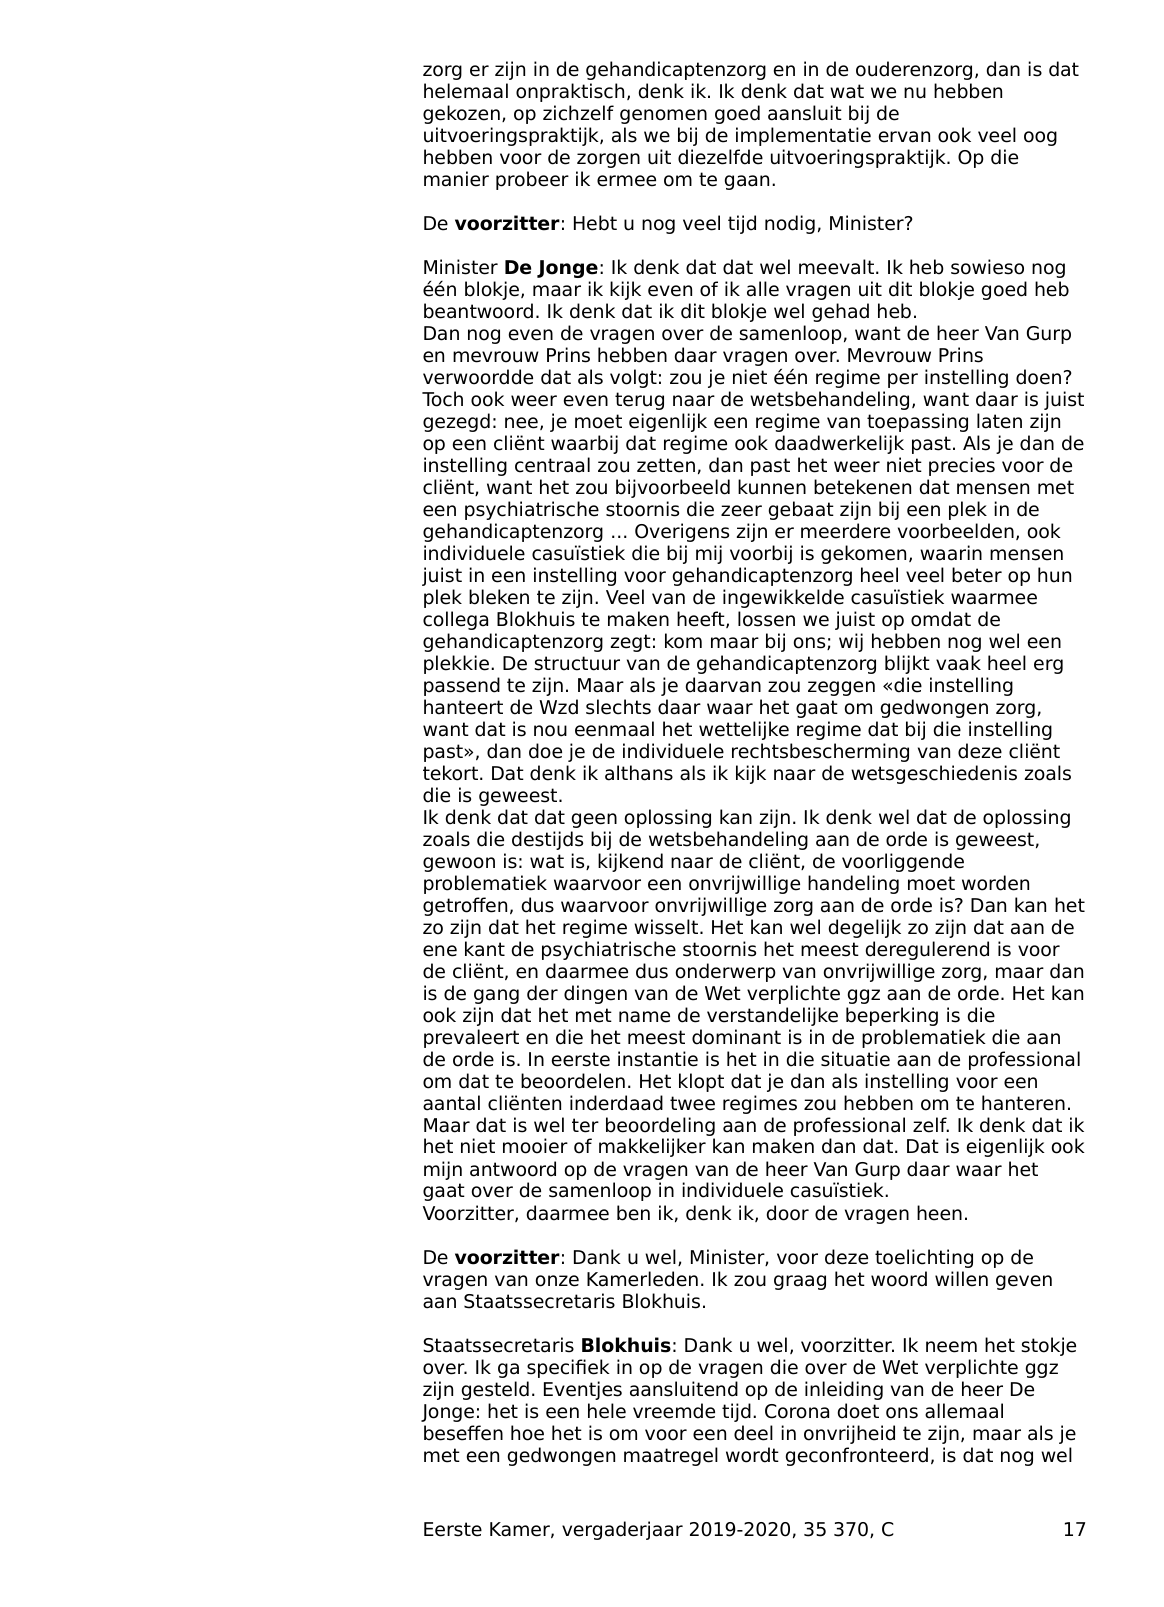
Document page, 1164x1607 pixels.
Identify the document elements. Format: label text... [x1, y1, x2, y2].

text Ik denk dat dat geen oplossing kan zijn. Ik denk wel dat de oplossing zoals die destijds bij de wetsbehandeling aan de orde is geweest, gewoon is: wat is, kijkend naar de cliënt, de voorliggende problematiek waarvoor een onvrijwillige handeling moet worden getroffen, dus waarvoor onvrijwillige zorg aan de orde is? Dan kan het zo zijn dat het regime wisselt. Het kan wel degelijk zo zijn dat aan de ene kant de psychiatrische stoornis het meest deregulerend is voor de cliënt, en daarmee dus onderwerp van onvrijwillige zorg, maar dan is de gang der dingen van de Wet verplichte ggz aan de orde. Het kan ook zijn dat het met name de verstandelijke beperking is die prevaleert en die het meest dominant is in de problematiek die aan de orde is. In eerste instantie is het in die situatie aan de professional om dat te beoordelen. Het klopt dat je dan als instelling voor een aantal cliënten inderdaad twee regimes zou hebben om te hanteren. Maar dat is wel ter beoordeling aan de professional zelf. Ik denk dat ik het niet mooier of makkelijker kan maken dan dat. Dat is eigenlijk ook mijn antwoord op de vragen van de heer Van Gurp daar waar het gaat over de samenloop in individuele casuïstiek. [422, 807, 1087, 1202]
text zorg er zijn in de gehandicaptenzorg en in de ouderenzorg, dan is dat helemaal onpraktisch, denk ik. Ik denk dat wat we nu hebben gekozen, op zichzelf genomen goed aansluit bij de uitvoeringspraktijk, als we bij de implementatie ervan ook veel oog hebben voor de zorgen uit diezelfde uitvoeringspraktijk. Op die manier probeer ik ermee om te gaan. [422, 59, 1087, 191]
text De voorzitter: Dank u wel, Minister, voor deze toelichting op de vragen van onze Kamerleden. Ik zou graag het woord willen geven aan Staatssecretaris Blokhuis. [422, 1247, 1087, 1312]
text Dan nog even de vragen over de samenloop, want de heer Van Gurp en mevrouw Prins hebben daar vragen over. Mevrouw Prins verwoordde dat als volgt: zou je niet één regime per instelling doen? Toch ook weer even terug naar de wetsbehandeling, want daar is juist gezegd: nee, je moet eigenlijk een regime van toepassing laten zijn op een cliënt waarbij dat regime ook daadwerkelijk past. Als je dan de instelling centraal zou zetten, dan past het weer niet precies voor de cliënt, want het zou bijvoorbeeld kunnen betekenen dat mensen met een psychiatrische stoornis die zeer gebaat zijn bij een plek in de gehandicaptenzorg ... Overigens zijn er meerdere voorbeelden, ook individuele casuïstiek die bij mij voorbij is gekomen, waarin mensen juist in een instelling voor gehandicaptenzorg heel veel beter op hun plek bleken te zijn. Veel van de ingewikkelde casuïstiek waarmee collega Blokhuis te maken heeft, lossen we juist op omdat de gehandicaptenzorg zegt: kom maar bij ons; wij hebben nog wel een plekkie. De structuur van de gehandicaptenzorg blijkt vaak heel erg passend te zijn. Maar als je daarvan zou zeggen «die instelling hanteert de Wzd slechts daar waar het gaat om gedwongen zorg, want dat is nou eenmaal het wettelijke regime dat bij die instelling past», dan doe je de individuele rechtsbescherming van deze cliënt tekort. Dat denk ik althans als ik kijk naar de wetsgeschiedenis zoals die is geweest. [422, 323, 1087, 807]
text Voorzitter, daarmee ben ik, denk ik, door de vragen heen. [422, 1202, 1087, 1224]
text Minister De Jonge: Ik denk dat dat wel meevalt. Ik heb sowieso nog één blokje, maar ik kijk even of ik alle vragen uit dit blokje goed heb beantwoord. Ik denk dat ik dit blokje wel gehad heb. [422, 257, 1087, 323]
text Staatssecretaris Blokhuis: Dank u wel, voorzitter. Ik neem het stokje over. Ik ga specifiek in op de vragen die over de Wet verplichte ggz zijn gesteld. Eventjes aansluitend op de inleiding van de heer De Jonge: het is een hele vreemde tijd. Corona doet ons allemaal beseffen hoe het is om voor een deel in onvrijheid te zijn, maar als je met een gedwongen maatregel wordt geconfronteerd, is dat nog wel [422, 1335, 1087, 1467]
text De voorzitter: Hebt u nog veel tijd nodig, Minister? [422, 213, 1087, 235]
